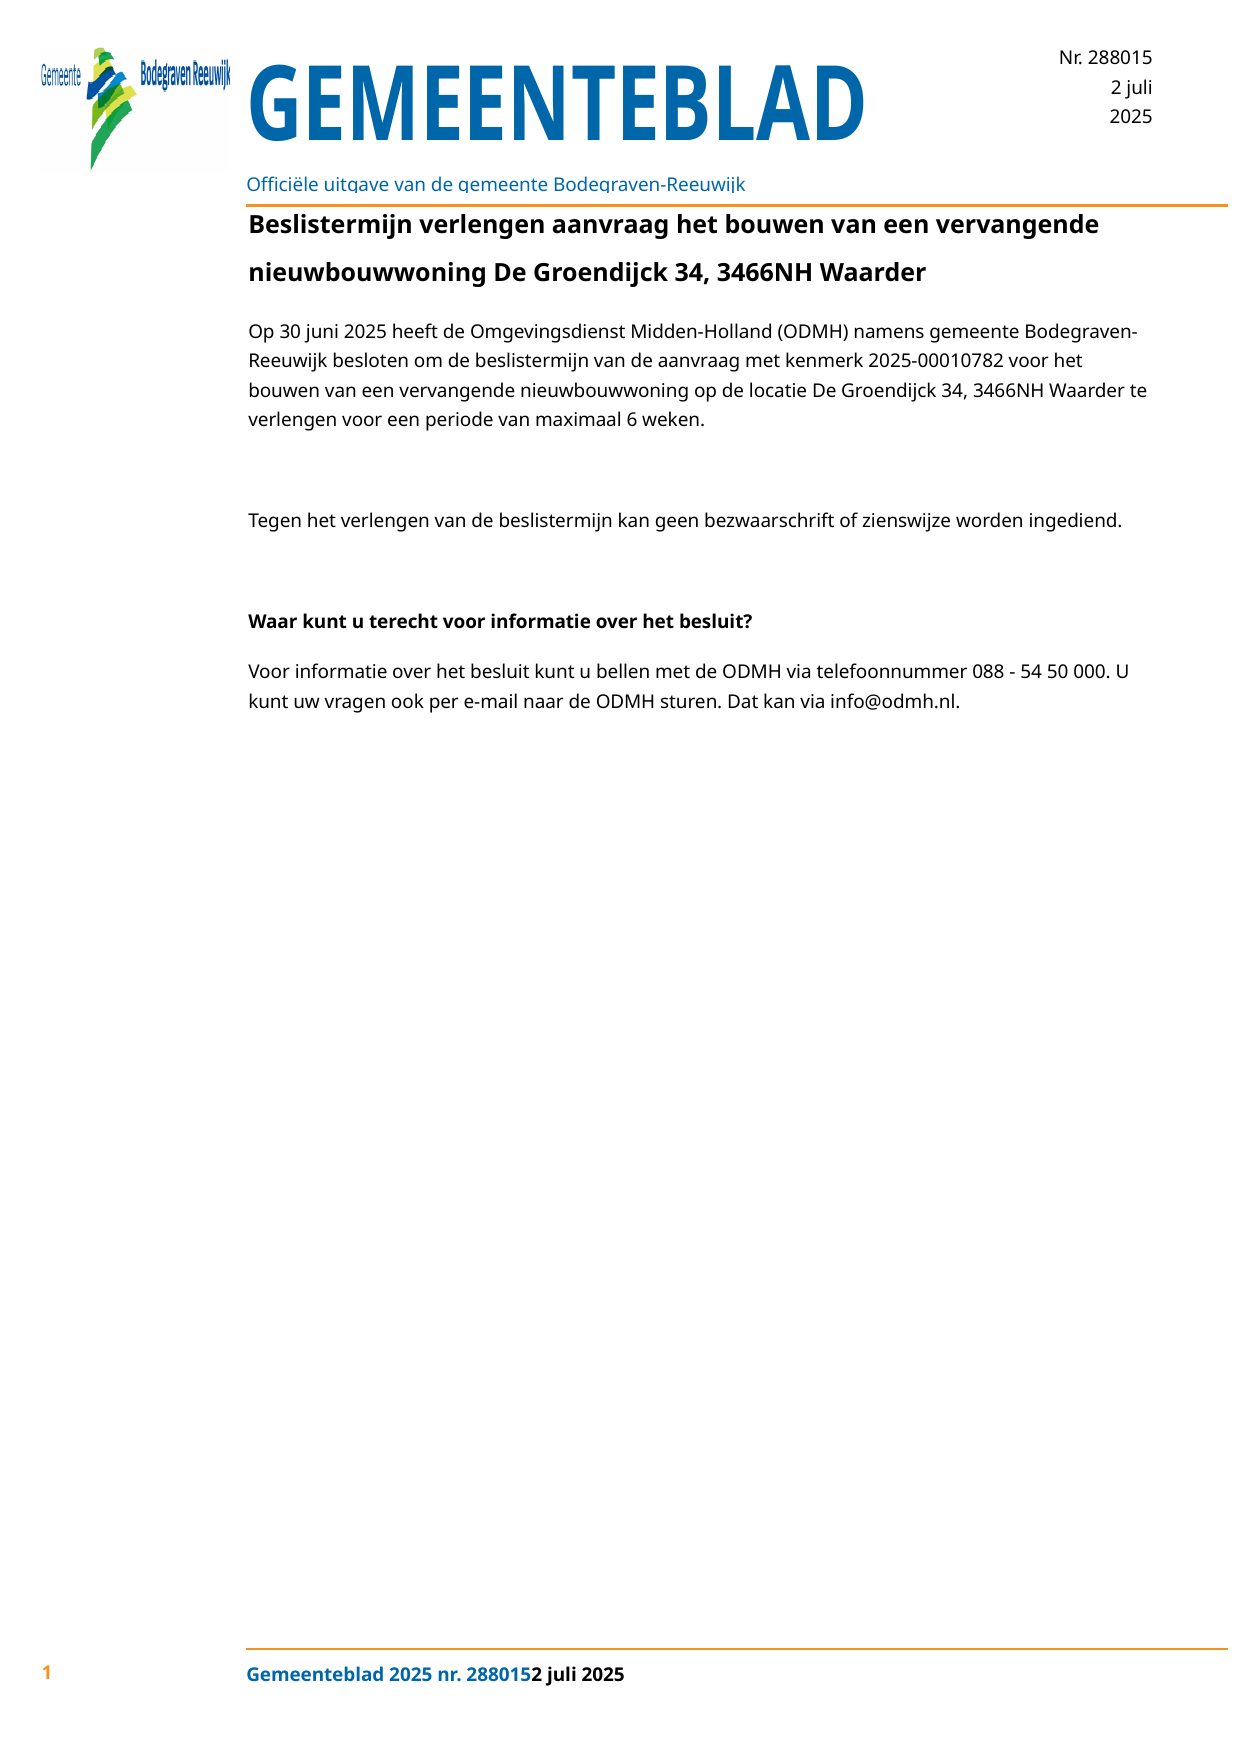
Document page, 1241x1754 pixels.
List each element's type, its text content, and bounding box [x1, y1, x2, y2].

text Waar kunt u terecht voor informatie over het besluit? [248, 608, 1152, 634]
text Tegen het verlengen van de beslistermijn kan geen bezwaarschrift of zienswijze worden ingediend. [248, 507, 1152, 533]
text Voor informatie over het besluit kunt u bellen met de ODMH via telefoonnummer 088 - 54 50 000. U kunt uw vragen ook per e-mail naar de ODMH sturen. Dat kan via info@odmh.nl. [248, 659, 1152, 714]
text Beslistermijn verlengen aanvraag het bouwen van een vervangende nieuwbouwwoning De Groendijck 34, 3466NH Waarder [248, 207, 1152, 288]
text Op 30 juni 2025 heeft de Omgevingsdienst Midden-Holland (ODMH) namens gemeente Bodegraven-Reeuwijk besloten om de beslistermijn van de aanvraag met kenmerk 2025-00010782 voor het bouwen van een vervangende nieuwbouwwoning op de locatie De Groendijck 34, 3466NH Waarder te verlengen voor een periode van maximaal 6 weken. [248, 318, 1152, 432]
picture [41, 47, 231, 172]
